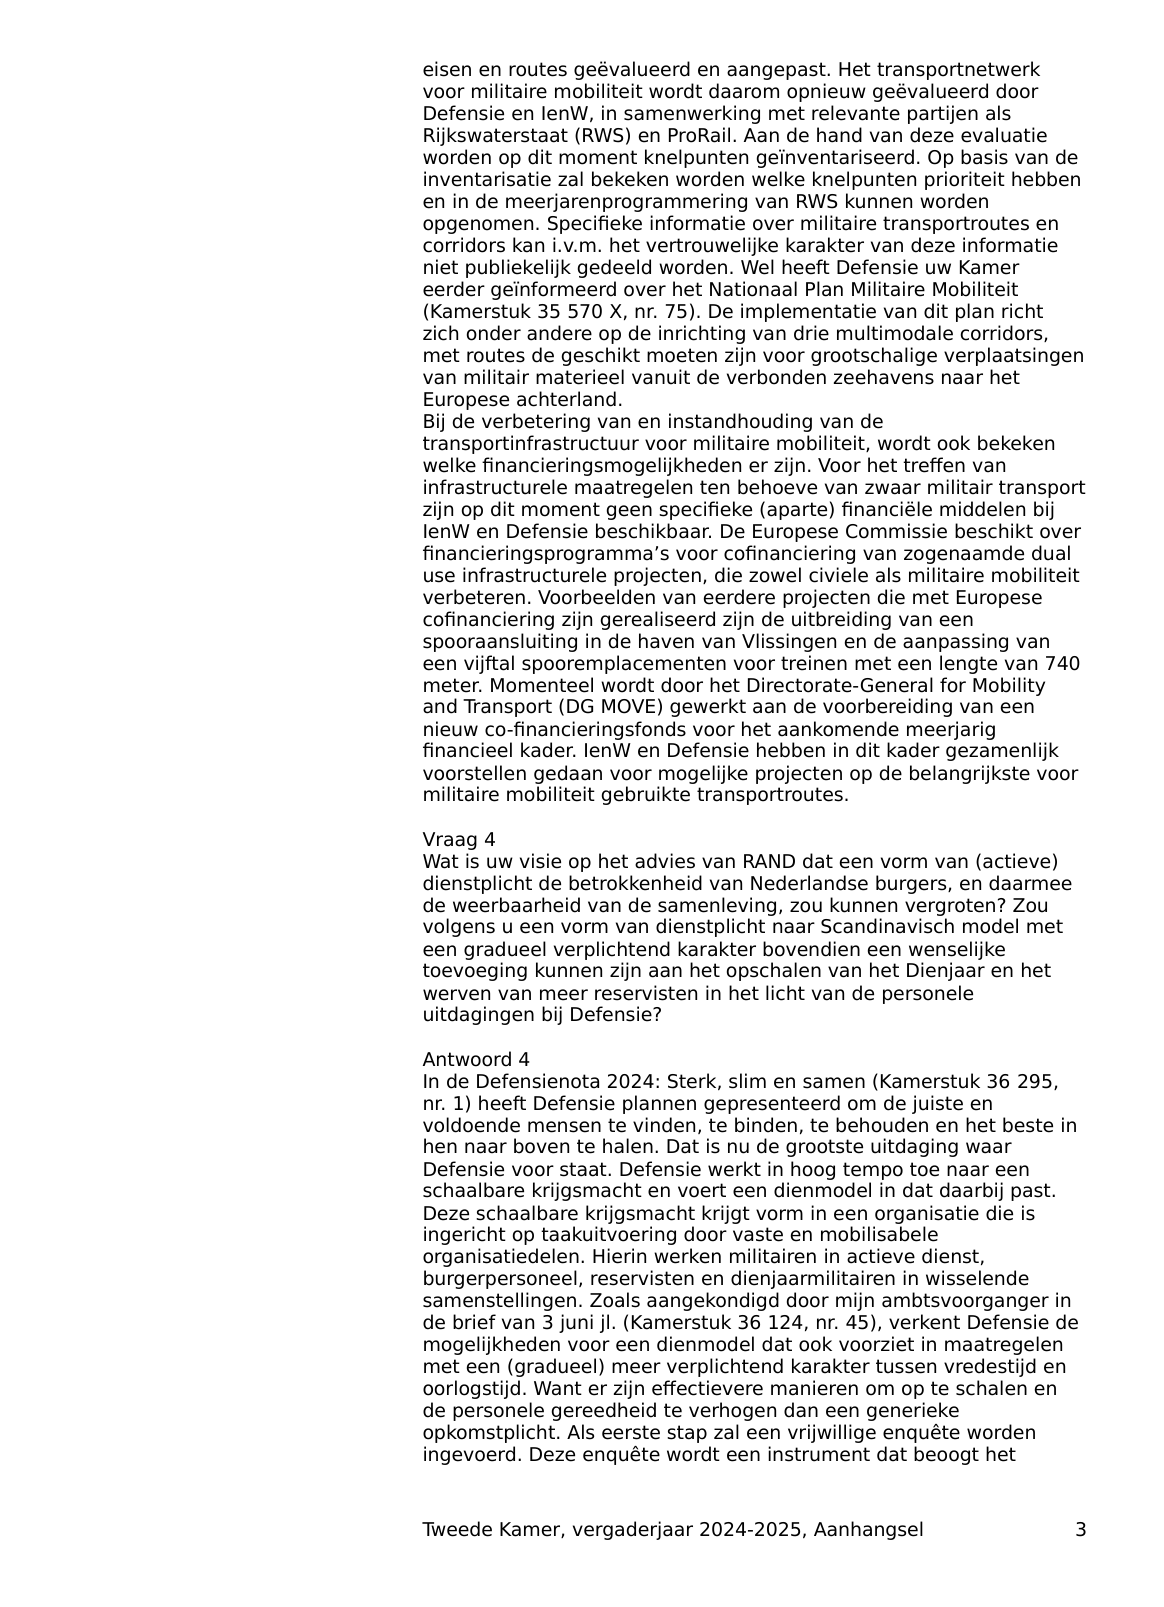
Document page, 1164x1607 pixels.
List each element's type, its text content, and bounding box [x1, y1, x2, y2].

text Wat is uw visie op het advies van RAND dat een vorm van (actieve) dienstplicht de betrokkenheid van Nederlandse burgers, en daarmee de weerbaarheid van de samenleving, zou kunnen vergroten? Zou volgens u een vorm van dienstplicht naar Scandinavisch model met een gradueel verplichtend karakter bovendien een wenselijke toevoeging kunnen zijn aan het opschalen van het Dienjaar en het werven van meer reservisten in het licht van de personele uitdagingen bij Defensie? [422, 851, 1087, 1026]
text Antwoord 4 [422, 1048, 1087, 1071]
text In de Defensienota 2024: Sterk, slim en samen (Kamerstuk 36 295, nr. 1) heeft Defensie plannen gepresenteerd om de juiste en voldoende mensen te vinden, te binden, te behouden en het beste in hen naar boven te halen. Dat is nu de grootste uitdaging waar Defensie voor staat. Defensie werkt in hoog tempo toe naar een schaalbare krijgsmacht en voert een dienmodel in dat daarbij past. Deze schaalbare krijgsmacht krijgt vorm in een organisatie die is ingericht op taakuitvoering door vaste en mobilisabele organisatiedelen. Hierin werken militairen in actieve dienst, burgerpersoneel, reservisten en dienjaarmilitairen in wisselende samenstellingen. Zoals aangekondigd door mijn ambtsvoorganger in de brief van 3 juni jl. (Kamerstuk 36 124, nr. 45), verkent Defensie de mogelijkheden voor een dienmodel dat ook voorziet in maatregelen met een (gradueel) meer verplichtend karakter tussen vredestijd en oorlogstijd. Want er zijn effectievere manieren om op te schalen en de personele gereedheid te verhogen dan een generieke opkomstplicht. Als eerste stap zal een vrijwillige enquête worden ingevoerd. Deze enquête wordt een instrument dat beoogt het [422, 1071, 1087, 1466]
text Vraag 4 [422, 828, 1087, 851]
text eisen en routes geëvalueerd en aangepast. Het transportnetwerk voor militaire mobiliteit wordt daarom opnieuw geëvalueerd door Defensie en IenW, in samenwerking met relevante partijen als Rijkswaterstaat (RWS) en ProRail. Aan de hand van deze evaluatie worden op dit moment knelpunten geïnventariseerd. Op basis van de inventarisatie zal bekeken worden welke knelpunten prioriteit hebben en in de meerjarenprogrammering van RWS kunnen worden opgenomen. Specifieke informatie over militaire transportroutes en corridors kan i.v.m. het vertrouwelijke karakter van deze informatie niet publiekelijk gedeeld worden. Wel heeft Defensie uw Kamer eerder geïnformeerd over het Nationaal Plan Militaire Mobiliteit (Kamerstuk 35 570 X, nr. 75). De implementatie van dit plan richt zich onder andere op de inrichting van drie multimodale corridors, met routes de geschikt moeten zijn voor grootschalige verplaatsingen van militair materieel vanuit de verbonden zeehavens naar het Europese achterland. [422, 59, 1087, 411]
text Bij de verbetering van en instandhouding van de transportinfrastructuur voor militaire mobiliteit, wordt ook bekeken welke financieringsmogelijkheden er zijn. Voor het treffen van infrastructurele maatregelen ten behoeve van zwaar militair transport zijn op dit moment geen specifieke (aparte) financiële middelen bij IenW en Defensie beschikbaar. De Europese Commissie beschikt over financieringsprogramma’s voor cofinanciering van zogenaamde dual use infrastructurele projecten, die zowel civiele als militaire mobiliteit verbeteren. Voorbeelden van eerdere projecten die met Europese cofinanciering zijn gerealiseerd zijn de uitbreiding van een spooraansluiting in de haven van Vlissingen en de aanpassing van een vijftal spooremplacementen voor treinen met een lengte van 740 meter. Momenteel wordt door het Directorate-General for Mobility and Transport (DG MOVE) gewerkt aan de voorbereiding van een nieuw co-financieringsfonds voor het aankomende meerjarig financieel kader. IenW en Defensie hebben in dit kader gezamenlijk voorstellen gedaan voor mogelijke projecten op de belangrijkste voor militaire mobiliteit gebruikte transportroutes. [422, 411, 1087, 806]
